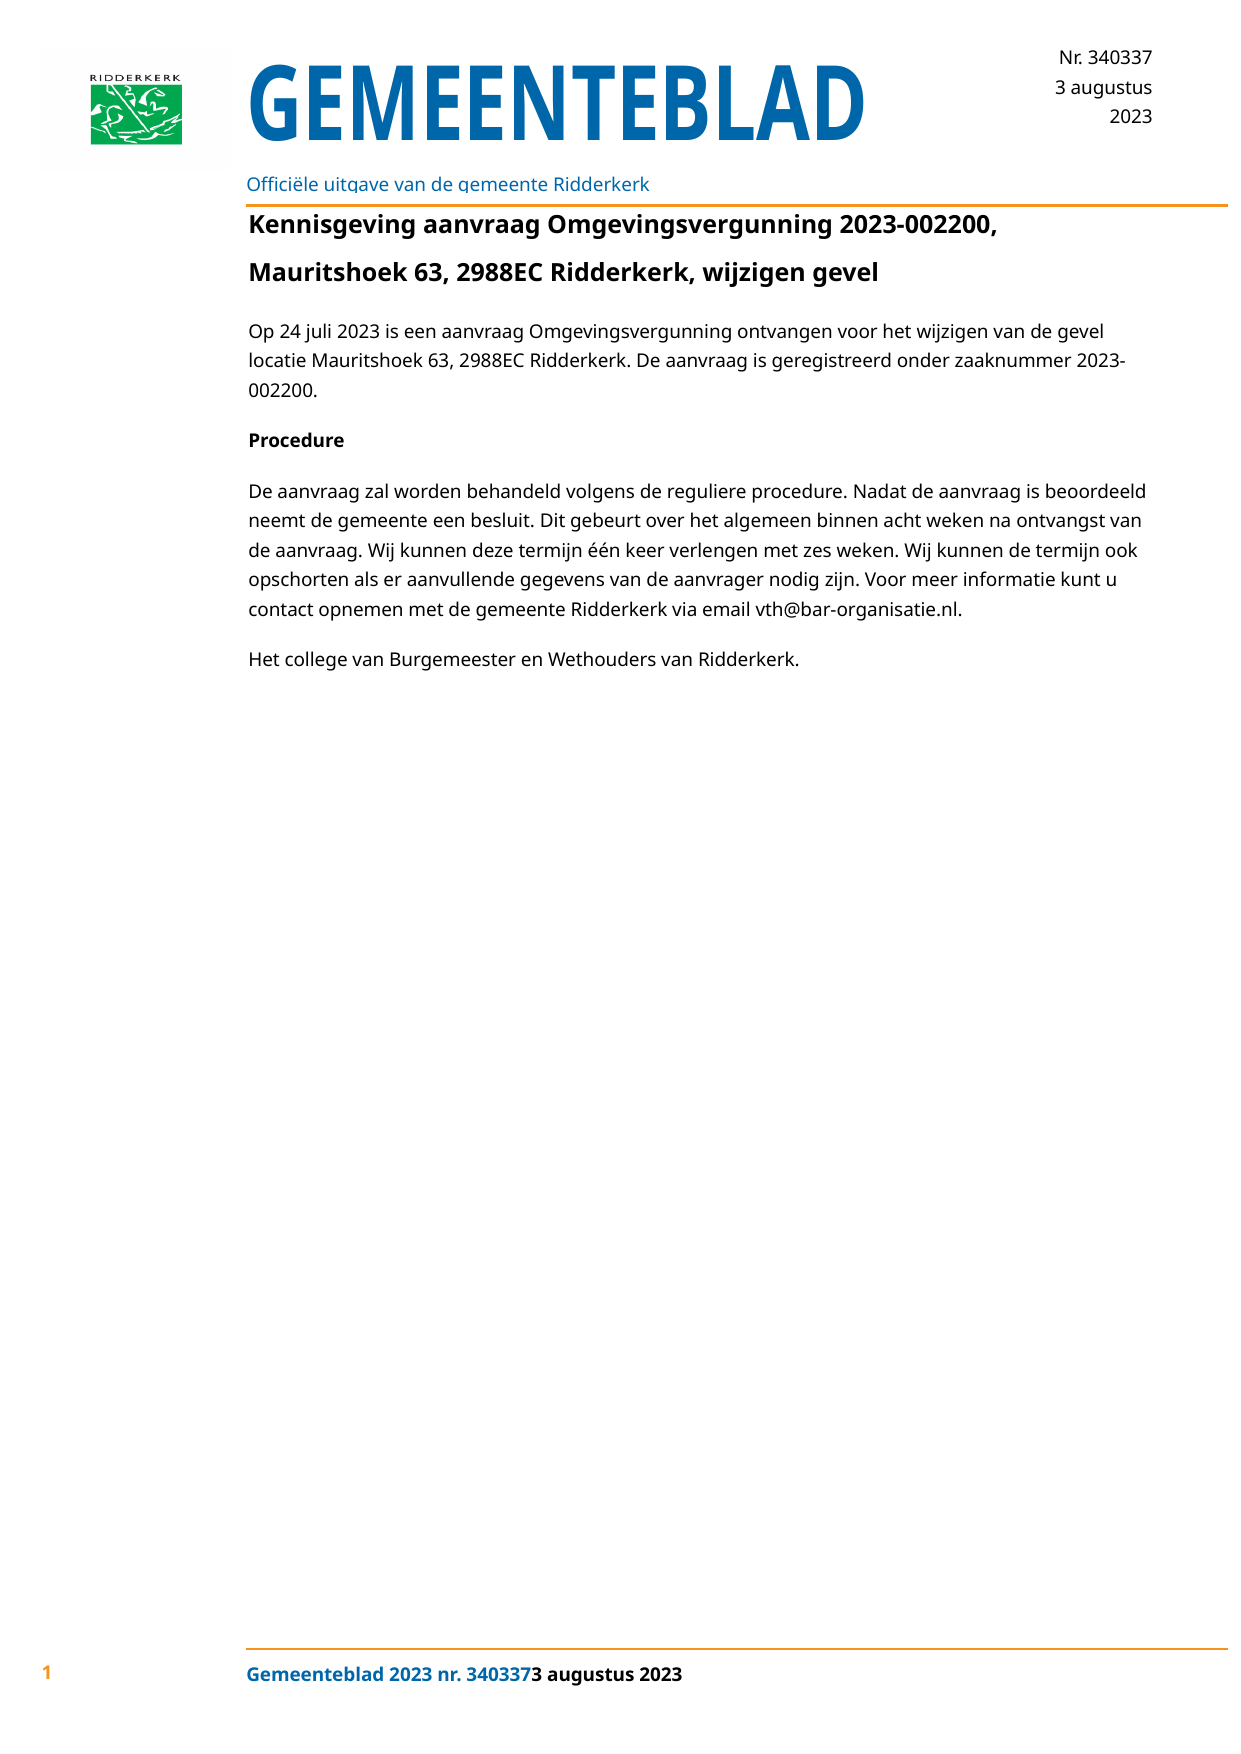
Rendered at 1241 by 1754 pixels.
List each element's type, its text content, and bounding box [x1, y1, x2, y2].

picture [41, 47, 231, 172]
text Procedure [248, 427, 1152, 453]
text Het college van Burgemeester en Wethouders van Ridderkerk. [248, 647, 1152, 672]
text Kennisgeving aanvraag Omgevingsvergunning 2023-002200, Mauritshoek 63, 2988EC Ridderkerk, wijzigen gevel [248, 207, 1152, 288]
text De aanvraag zal worden behandeld volgens de reguliere procedure. Nadat de aanvraag is beoordeeld neemt de gemeente een besluit. Dit gebeurt over het algemeen binnen acht weken na ontvangst van de aanvraag. Wij kunnen deze termijn één keer verlengen met zes weken. Wij kunnen de termijn ook opschorten als er aanvullende gegevens van de aanvrager nodig zijn. Voor meer informatie kunt u contact opnemen met de gemeente Ridderkerk via email vth@bar-organisatie.nl. [248, 478, 1152, 622]
text Op 24 juli 2023 is een aanvraag Omgevingsvergunning ontvangen voor het wijzigen van de gevel locatie Mauritshoek 63, 2988EC Ridderkerk. De aanvraag is geregistreerd onder zaaknummer 2023-002200. [248, 318, 1152, 403]
